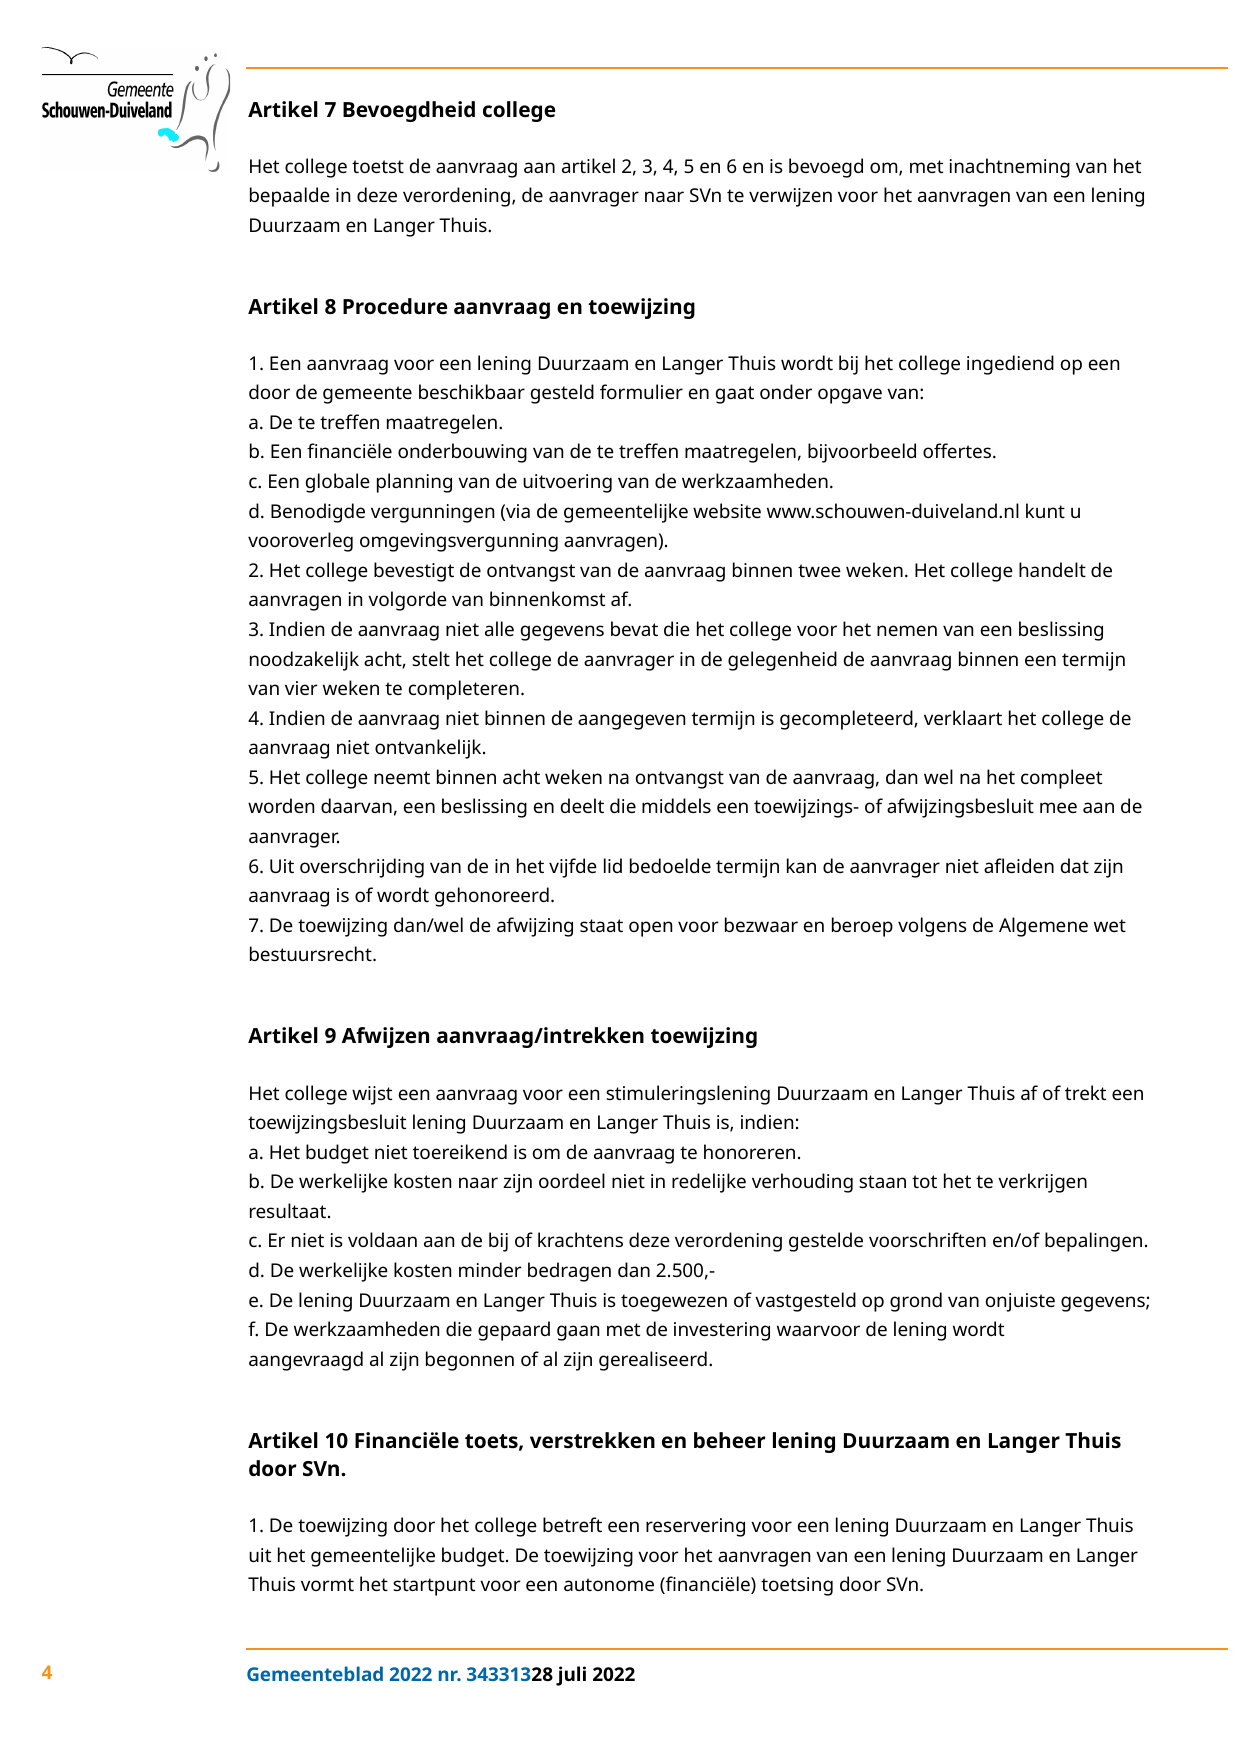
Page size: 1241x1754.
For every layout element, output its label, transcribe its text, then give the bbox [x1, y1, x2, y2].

text a. Het budget niet toereikend is om de aanvraag te honoreren. [248, 1139, 1152, 1164]
text Artikel 10 Financiële toets, verstrekken en beheer lening Duurzaam en Langer Thuis door SVn. [248, 1426, 1152, 1483]
text e. De lening Duurzaam en Langer Thuis is toegewezen of vastgesteld op grond van onjuiste gegevens; [248, 1287, 1152, 1312]
text b. Een financiële onderbouwing van de te treffen maatregelen, bijvoorbeeld offertes. [248, 439, 1152, 464]
text Het college toetst de aanvraag aan artikel 2, 3, 4, 5 en 6 en is bevoegd om, met inachtneming van het bepaalde in deze verordening, de aanvrager naar SVn te verwijzen voor het aanvragen van een lening Duurzaam en Langer Thuis. [248, 153, 1152, 238]
text f. De werkzaamheden die gepaard gaan met de investering waarvoor de lening wordt [248, 1316, 1152, 1342]
text aangevraagd al zijn begonnen of al zijn gerealiseerd. [248, 1346, 1152, 1372]
text 4. Indien de aanvraag niet binnen de aangegeven termijn is gecompleteerd, verklaart het college de aanvraag niet ontvankelijk. [248, 705, 1152, 760]
text d. Benodigde vergunningen (via de gemeentelijke website www.schouwen-duiveland.nl kunt u vooroverleg omgevingsvergunning aanvragen). [248, 498, 1152, 553]
text 7. De toewijzing dan/wel de afwijzing staat open voor bezwaar en beroep volgens de Algemene wet bestuursrecht. [248, 912, 1152, 967]
text Het college wijst een aanvraag voor een stimuleringslening Duurzaam en Langer Thuis af of trekt een toewijzingsbesluit lening Duurzaam en Langer Thuis is, indien: [248, 1080, 1152, 1135]
text Artikel 7 Bevoegdheid college [248, 95, 1152, 123]
text 2. Het college bevestigt de ontvangst van de aanvraag binnen twee weken. Het college handelt de aanvragen in volgorde van binnenkomst af. [248, 557, 1152, 612]
text b. De werkelijke kosten naar zijn oordeel niet in redelijke verhouding staan tot het te verkrijgen resultaat. [248, 1168, 1152, 1224]
text c. Een globale planning van de uitvoering van de werkzaamheden. [248, 468, 1152, 494]
text Artikel 8 Procedure aanvraag en toewijzing [248, 292, 1152, 320]
text 6. Uit overschrijding van de in het vijfde lid bedoelde termijn kan de aanvrager niet afleiden dat zijn aanvraag is of wordt gehonoreerd. [248, 853, 1152, 908]
text 5. Het college neemt binnen acht weken na ontvangst van de aanvraag, dan wel na het compleet worden daarvan, een beslissing en deelt die middels een toewijzings- of afwijzingsbesluit mee aan de aanvrager. [248, 764, 1152, 849]
picture [41, 47, 231, 172]
text c. Er niet is voldaan aan de bij of krachtens deze verordening gestelde voorschriften en/of bepalingen. [248, 1228, 1152, 1253]
text 1. De toewijzing door het college betreft een reservering voor een lening Duurzaam en Langer Thuis uit het gemeentelijke budget. De toewijzing voor het aanvragen van een lening Duurzaam en Langer Thuis vormt het startpunt voor een autonome (financiële) toetsing door SVn. [248, 1512, 1152, 1597]
text Artikel 9 Afwijzen aanvraag/intrekken toewijzing [248, 1022, 1152, 1050]
text 1. Een aanvraag voor een lening Duurzaam en Langer Thuis wordt bij het college ingediend op een door de gemeente beschikbaar gesteld formulier en gaat onder opgave van: [248, 350, 1152, 405]
text 3. Indien de aanvraag niet alle gegevens bevat die het college voor het nemen van een beslissing noodzakelijk acht, stelt het college de aanvrager in de gelegenheid de aanvraag binnen een termijn van vier weken te completeren. [248, 616, 1152, 701]
text d. De werkelijke kosten minder bedragen dan 2.500,- [248, 1257, 1152, 1283]
text a. De te treffen maatregelen. [248, 409, 1152, 435]
